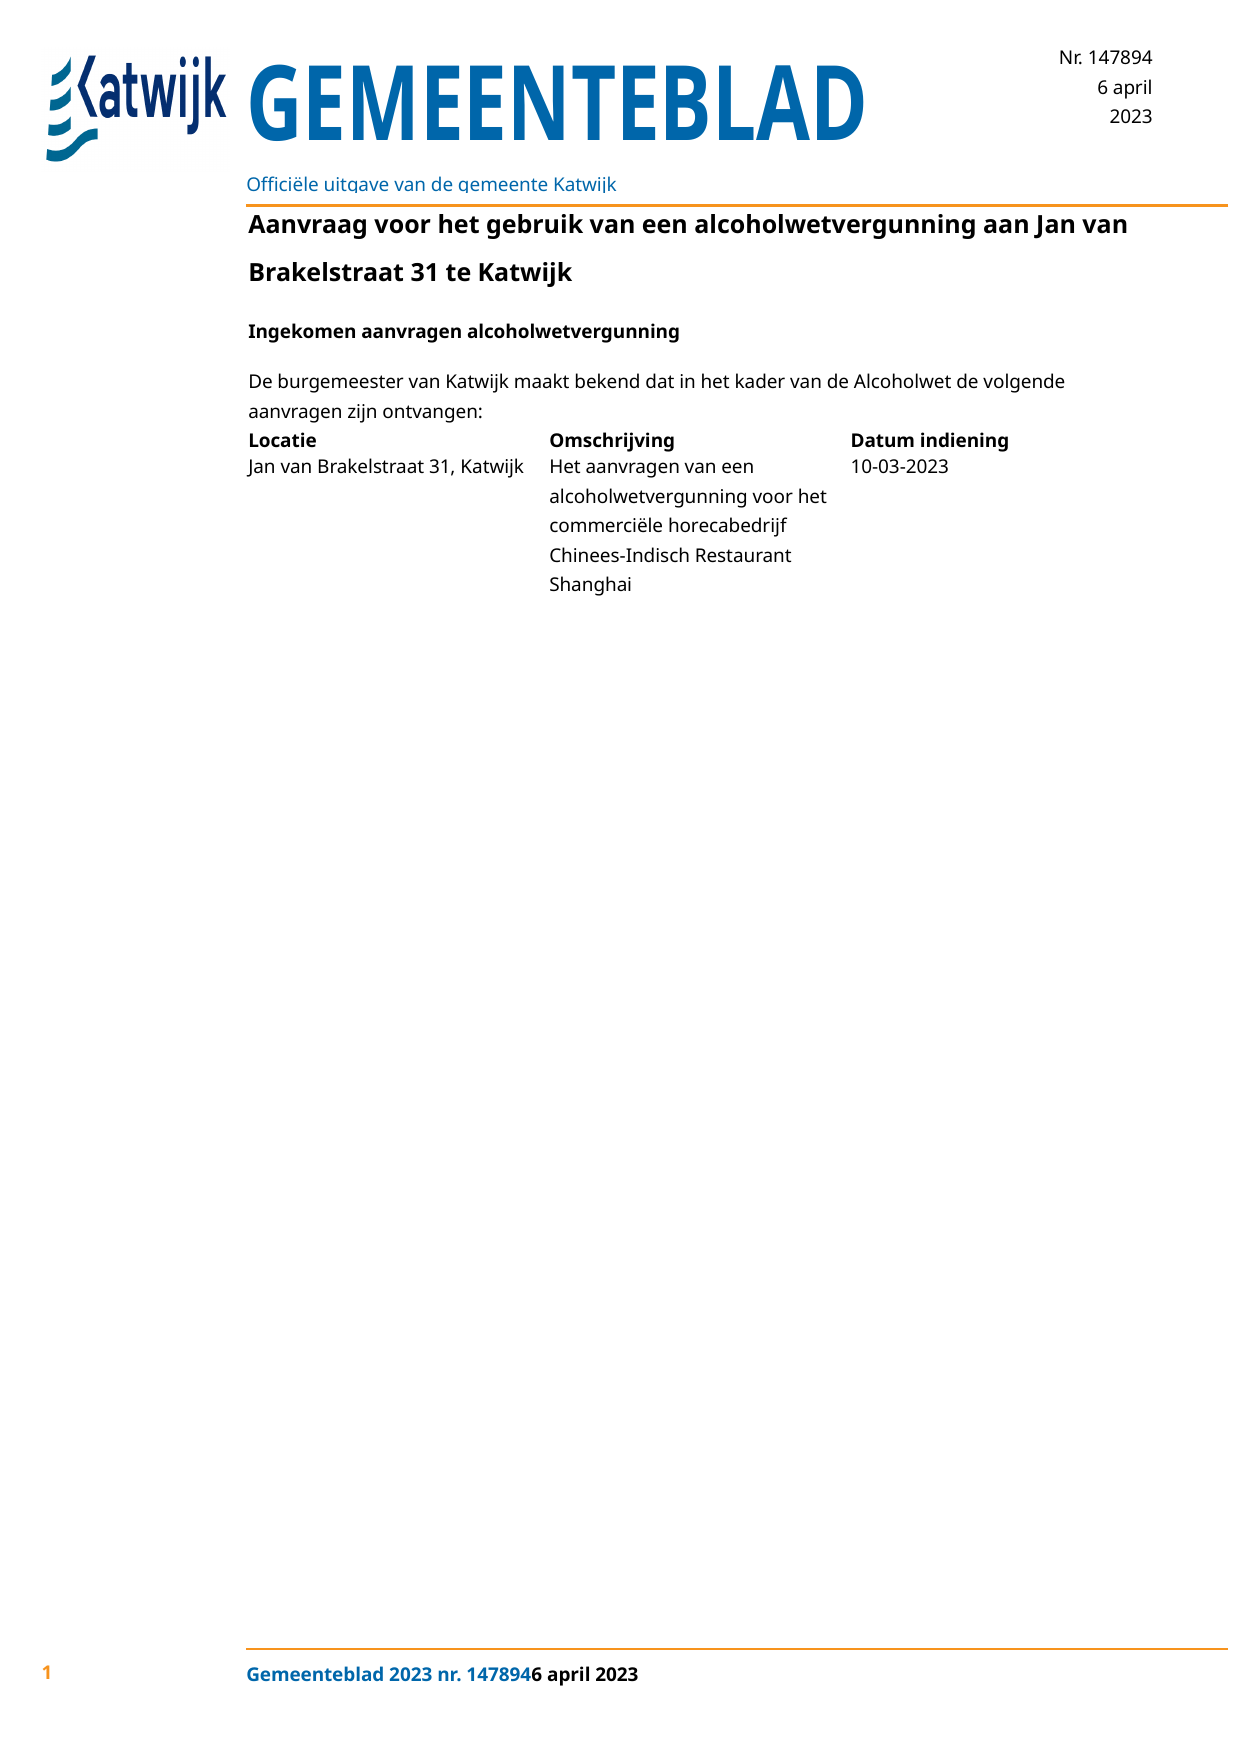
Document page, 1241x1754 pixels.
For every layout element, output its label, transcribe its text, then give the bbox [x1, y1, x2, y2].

table_header Datum indiening [850, 428, 1152, 453]
picture [41, 47, 231, 172]
text Ingekomen aanvragen alcoholwetvergunning [248, 318, 1152, 344]
text De burgemeester van Katwijk maakt bekend dat in het kader van de Alcoholwet de volgende aanvragen zijn ontvangen: [248, 368, 1152, 424]
table_cell 10-03-2023 [850, 453, 1152, 597]
table_header Omschrijving [549, 428, 850, 453]
text Aanvraag voor het gebruik van een alcoholwetvergunning aan Jan van Brakelstraat 31 te Katwijk [248, 207, 1152, 288]
table_cell Het aanvragen van een alcoholwetvergunning voor het commerciële horecabedrijf Chinees-Indisch Restaurant Shanghai [549, 453, 850, 597]
table_header Locatie [248, 428, 549, 453]
table_cell Jan van Brakelstraat 31, Katwijk [248, 453, 549, 597]
